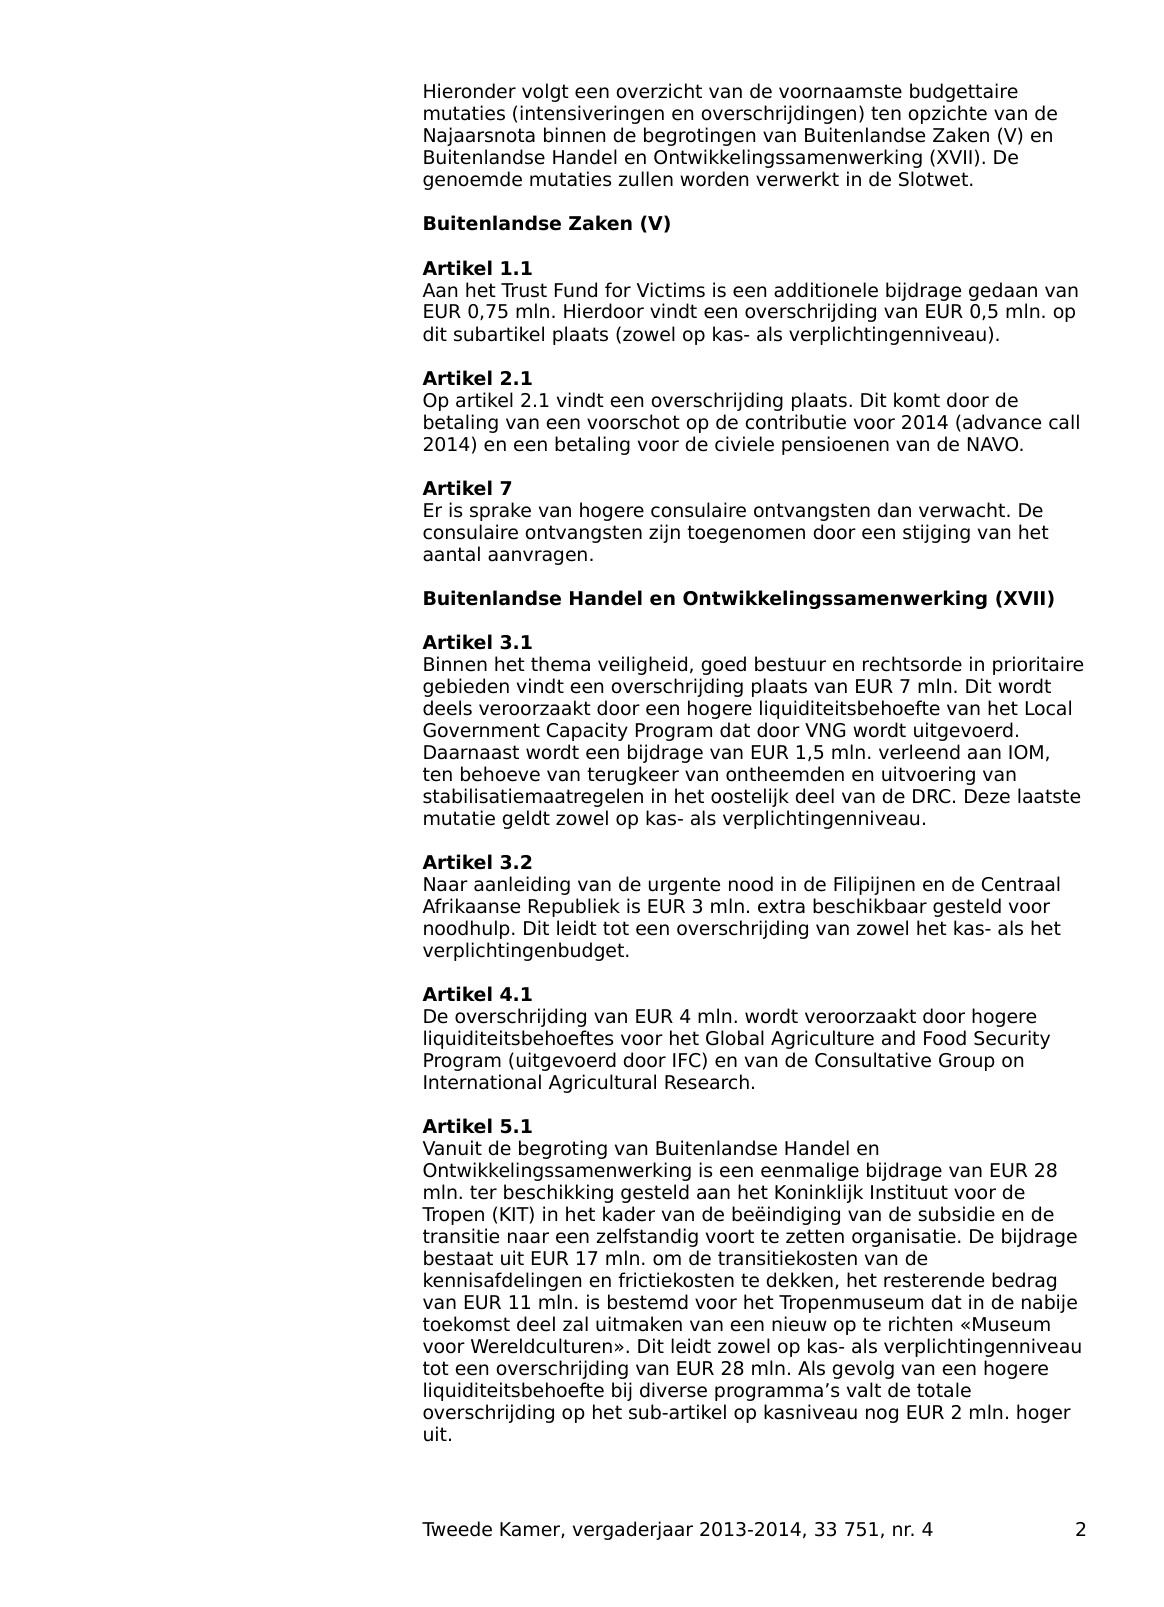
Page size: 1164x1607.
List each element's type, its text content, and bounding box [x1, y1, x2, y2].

text Naar aanleiding van de urgente nood in de Filipijnen en de Centraal Afrikaanse Republiek is EUR 3 mln. extra beschikbaar gesteld voor noodhulp. Dit leidt tot een overschrijding van zowel het kas- als het verplichtingenbudget. [422, 874, 1087, 962]
text Artikel 1.1 [422, 257, 1087, 279]
text Artikel 2.1 [422, 368, 1087, 389]
text Artikel 3.1 [422, 632, 1087, 654]
text Artikel 4.1 [422, 984, 1087, 1006]
text Vanuit de begroting van Buitenlandse Handel en Ontwikkelingssamenwerking is een eenmalige bijdrage van EUR 28 mln. ter beschikking gesteld aan het Koninklijk Instituut voor de Tropen (KIT) in het kader van de beëindiging van de subsidie en de transitie naar een zelfstandig voort te zetten organisatie. De bijdrage bestaat uit EUR 17 mln. om de transitiekosten van de kennisafdelingen en frictiekosten te dekken, het resterende bedrag van EUR 11 mln. is bestemd voor het Tropenmuseum dat in de nabije toekomst deel zal uitmaken van een nieuw op te richten «Museum voor Wereldculturen». Dit leidt zowel op kas- als verplichtingenniveau tot een overschrijding van EUR 28 mln. Als gevolg van een hogere liquiditeitsbehoefte bij diverse programma’s valt de totale overschrijding op het sub-artikel op kasniveau nog EUR 2 mln. hoger uit. [422, 1138, 1087, 1446]
text Artikel 3.2 [422, 852, 1087, 874]
text Hieronder volgt een overzicht van de voornaamste budgettaire mutaties (intensiveringen en overschrijdingen) ten opzichte van de Najaarsnota binnen de begrotingen van Buitenlandse Zaken (V) en Buitenlandse Handel en Ontwikkelingssamenwerking (XVII). De genoemde mutaties zullen worden verwerkt in de Slotwet. [422, 81, 1087, 191]
text Binnen het thema veiligheid, goed bestuur en rechtsorde in prioritaire gebieden vindt een overschrijding plaats van EUR 7 mln. Dit wordt deels veroorzaakt door een hogere liquiditeitsbehoefte van het Local Government Capacity Program dat door VNG wordt uitgevoerd. Daarnaast wordt een bijdrage van EUR 1,5 mln. verleend aan IOM, ten behoeve van terugkeer van ontheemden en uitvoering van stabilisatiemaatregelen in het oostelijk deel van de DRC. Deze laatste mutatie geldt zowel op kas- als verplichtingenniveau. [422, 654, 1087, 830]
text Er is sprake van hogere consulaire ontvangsten dan verwacht. De consulaire ontvangsten zijn toegenomen door een stijging van het aantal aanvragen. [422, 500, 1087, 566]
text Aan het Trust Fund for Victims is een additionele bijdrage gedaan van EUR 0,75 mln. Hierdoor vindt een overschrijding van EUR 0,5 mln. op dit subartikel plaats (zowel op kas- als verplichtingenniveau). [422, 279, 1087, 345]
text De overschrijding van EUR 4 mln. wordt veroorzaakt door hogere liquiditeitsbehoeftes voor het Global Agriculture and Food Security Program (uitgevoerd door IFC) en van de Consultative Group on International Agricultural Research. [422, 1006, 1087, 1094]
subtitle Buitenlandse Zaken (V) [422, 213, 1087, 235]
text Artikel 5.1 [422, 1116, 1087, 1138]
text Op artikel 2.1 vindt een overschrijding plaats. Dit komt door de betaling van een voorschot op de contributie voor 2014 (advance call 2014) en een betaling voor de civiele pensioenen van de NAVO. [422, 389, 1087, 456]
text Artikel 7 [422, 478, 1087, 500]
subtitle Buitenlandse Handel en Ontwikkelingssamenwerking (XVII) [422, 588, 1087, 610]
